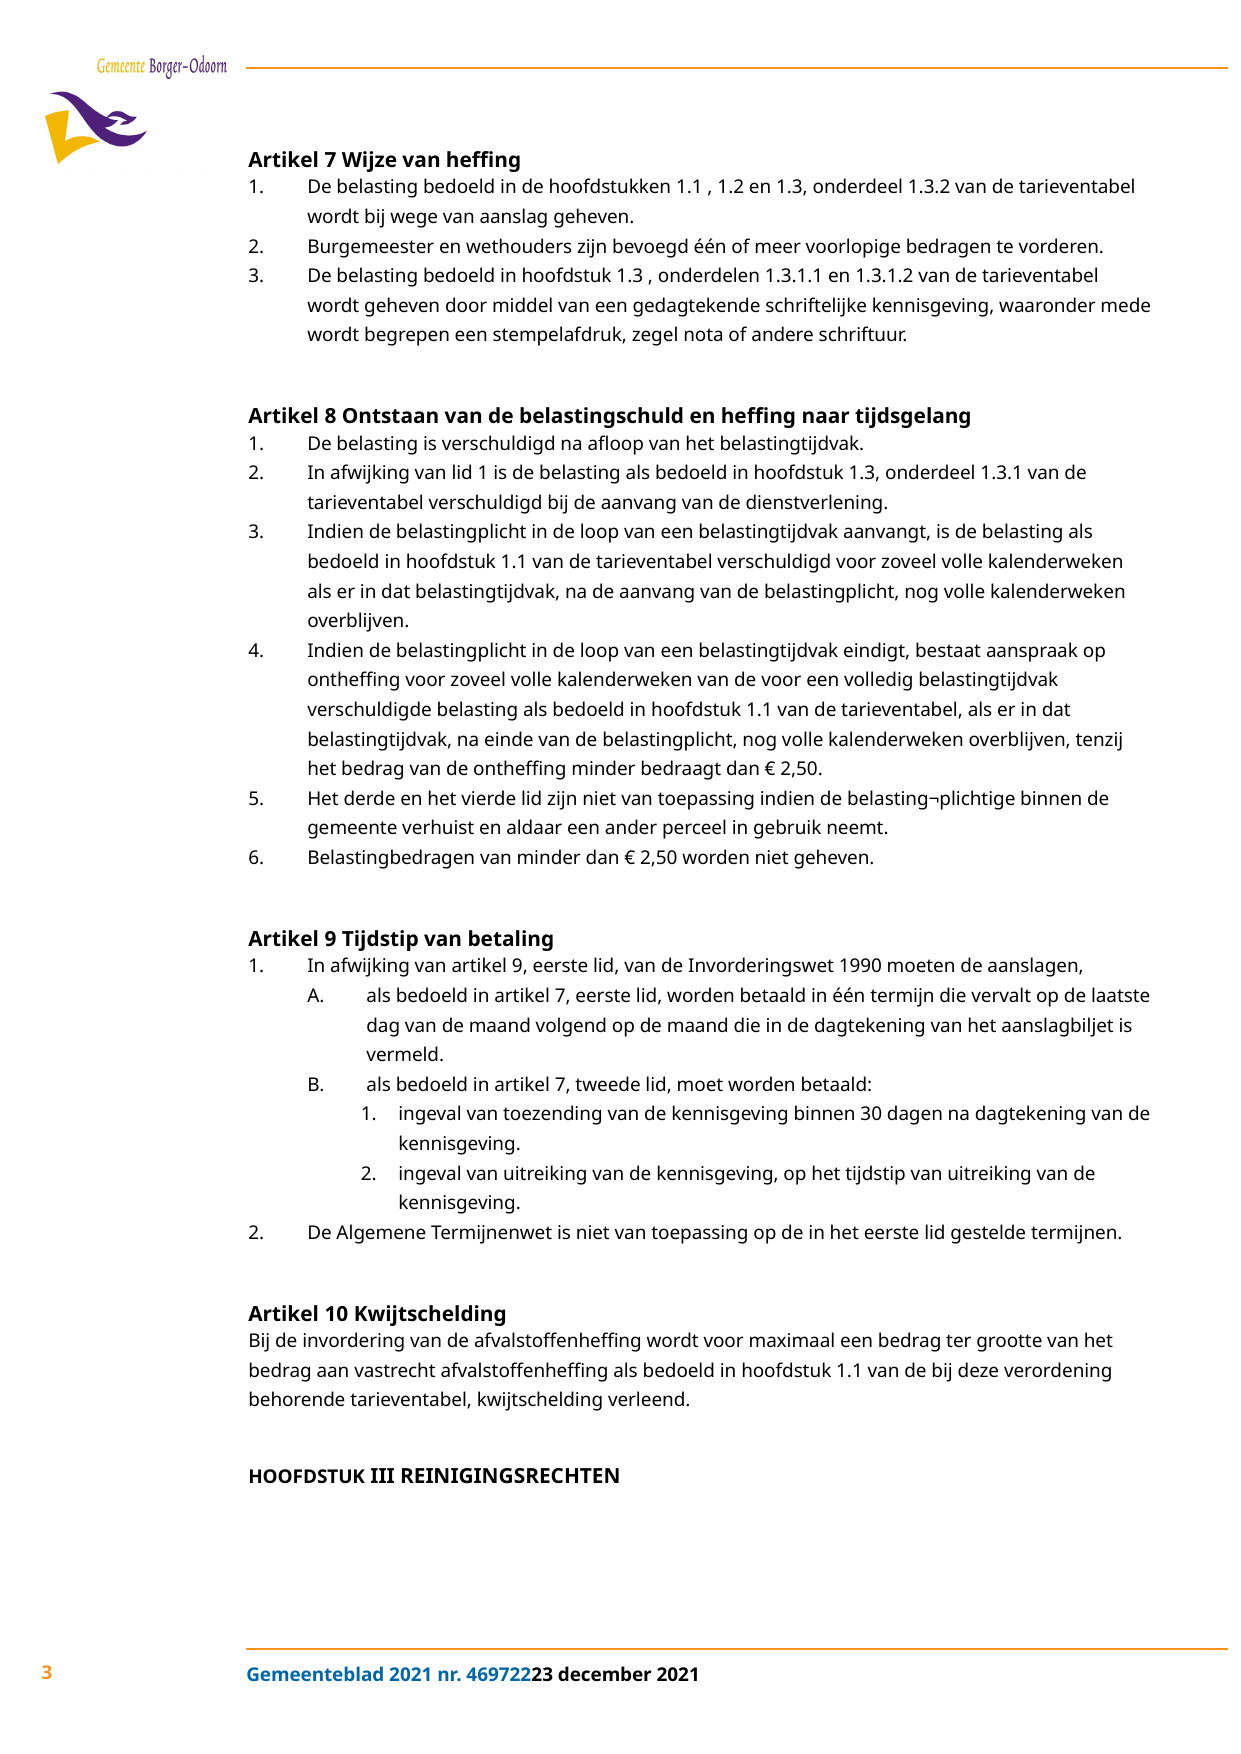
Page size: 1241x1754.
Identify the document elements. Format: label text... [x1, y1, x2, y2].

list De Algemene Termijnenwet is niet van toepassing op de in het eerste lid gestelde termijnen. [248, 1219, 1152, 1244]
list ingeval van uitreiking van de kennisgeving, op het tijdstip van uitreiking van de kennisgeving. [361, 1160, 1152, 1215]
text Artikel 9 Tijdstip van betaling [248, 924, 1152, 953]
list als bedoeld in artikel 7, eerste lid, worden betaald in één termijn die vervalt op de laatste dag van de maand volgend op de maand die in de dagtekening van het aanslagbiljet is vermeld. [307, 982, 1152, 1067]
text Artikel 8 Ontstaan van de belastingschuld en heffing naar tijdsgelang [248, 402, 1152, 430]
list Indien de belastingplicht in de loop van een belastingtijdvak eindigt, bestaat aanspraak op ontheffing voor zoveel volle kalenderweken van de voor een volledig belastingtijdvak verschuldigde belasting als bedoeld in hoofdstuk 1.1 van de tarieventabel, als er in dat belastingtijdvak, na einde van de belastingplicht, nog volle kalenderweken overblijven, tenzij het bedrag van de ontheffing minder bedraagt dan € 2,50. [248, 637, 1152, 781]
list De belasting bedoeld in de hoofdstukken 1.1 , 1.2 en 1.3, onderdeel 1.3.2 van de tarieventabel wordt bij wege van aanslag geheven. [248, 174, 1152, 229]
text HOOFDSTUK III REINIGINGSRECHTEN [248, 1462, 1152, 1490]
list Belastingbedragen van minder dan € 2,50 worden niet geheven. [248, 844, 1152, 870]
list als bedoeld in artikel 7, tweede lid, moet worden betaald: [307, 1071, 1152, 1097]
list In afwijking van lid 1 is de belasting als bedoeld in hoofdstuk 1.3, onderdeel 1.3.1 van de tarieventabel verschuldigd bij de aanvang van de dienstverlening. [248, 459, 1152, 515]
list ingeval van toezending van de kennisgeving binnen 30 dagen na dagtekening van de kennisgeving. [361, 1101, 1152, 1156]
text Artikel 7 Wijze van heffing [248, 145, 1152, 174]
list De belasting bedoeld in hoofdstuk 1.3 , onderdelen 1.3.1.1 en 1.3.1.2 van de tarieventabel wordt geheven door middel van een gedagtekende schriftelijke kennisgeving, waaronder mede wordt begrepen een stempelafdruk, zegel nota of andere schriftuur. [248, 262, 1152, 347]
list Indien de belastingplicht in de loop van een belastingtijdvak aanvangt, is de belasting als bedoeld in hoofdstuk 1.1 van de tarieventabel verschuldigd voor zoveel volle kalenderweken als er in dat belastingtijdvak, na de aanvang van de belastingplicht, nog volle kalenderweken overblijven. [248, 519, 1152, 633]
list Burgemeester en wethouders zijn bevoegd één of meer voorlopige bedragen te vorderen. [248, 233, 1152, 258]
text Bij de invordering van de afvalstoffenheffing wordt voor maximaal een bedrag ter grootte van het bedrag aan vastrecht afvalstoffenheffing als bedoeld in hoofdstuk 1.1 van de bij deze verordening behorende tarieventabel, kwijtschelding verleend. [248, 1327, 1152, 1412]
list In afwijking van artikel 9, eerste lid, van de Invorderingswet 1990 moeten de aanslagen, [248, 953, 1152, 978]
text Artikel 10 Kwijtschelding [248, 1299, 1152, 1327]
list De belasting is verschuldigd na afloop van het belastingtijdvak. [248, 430, 1152, 456]
picture [41, 47, 231, 172]
list Het derde en het vierde lid zijn niet van toepassing indien de belasting¬plichtige binnen de gemeente verhuist en aldaar een ander perceel in gebruik neemt. [248, 785, 1152, 840]
